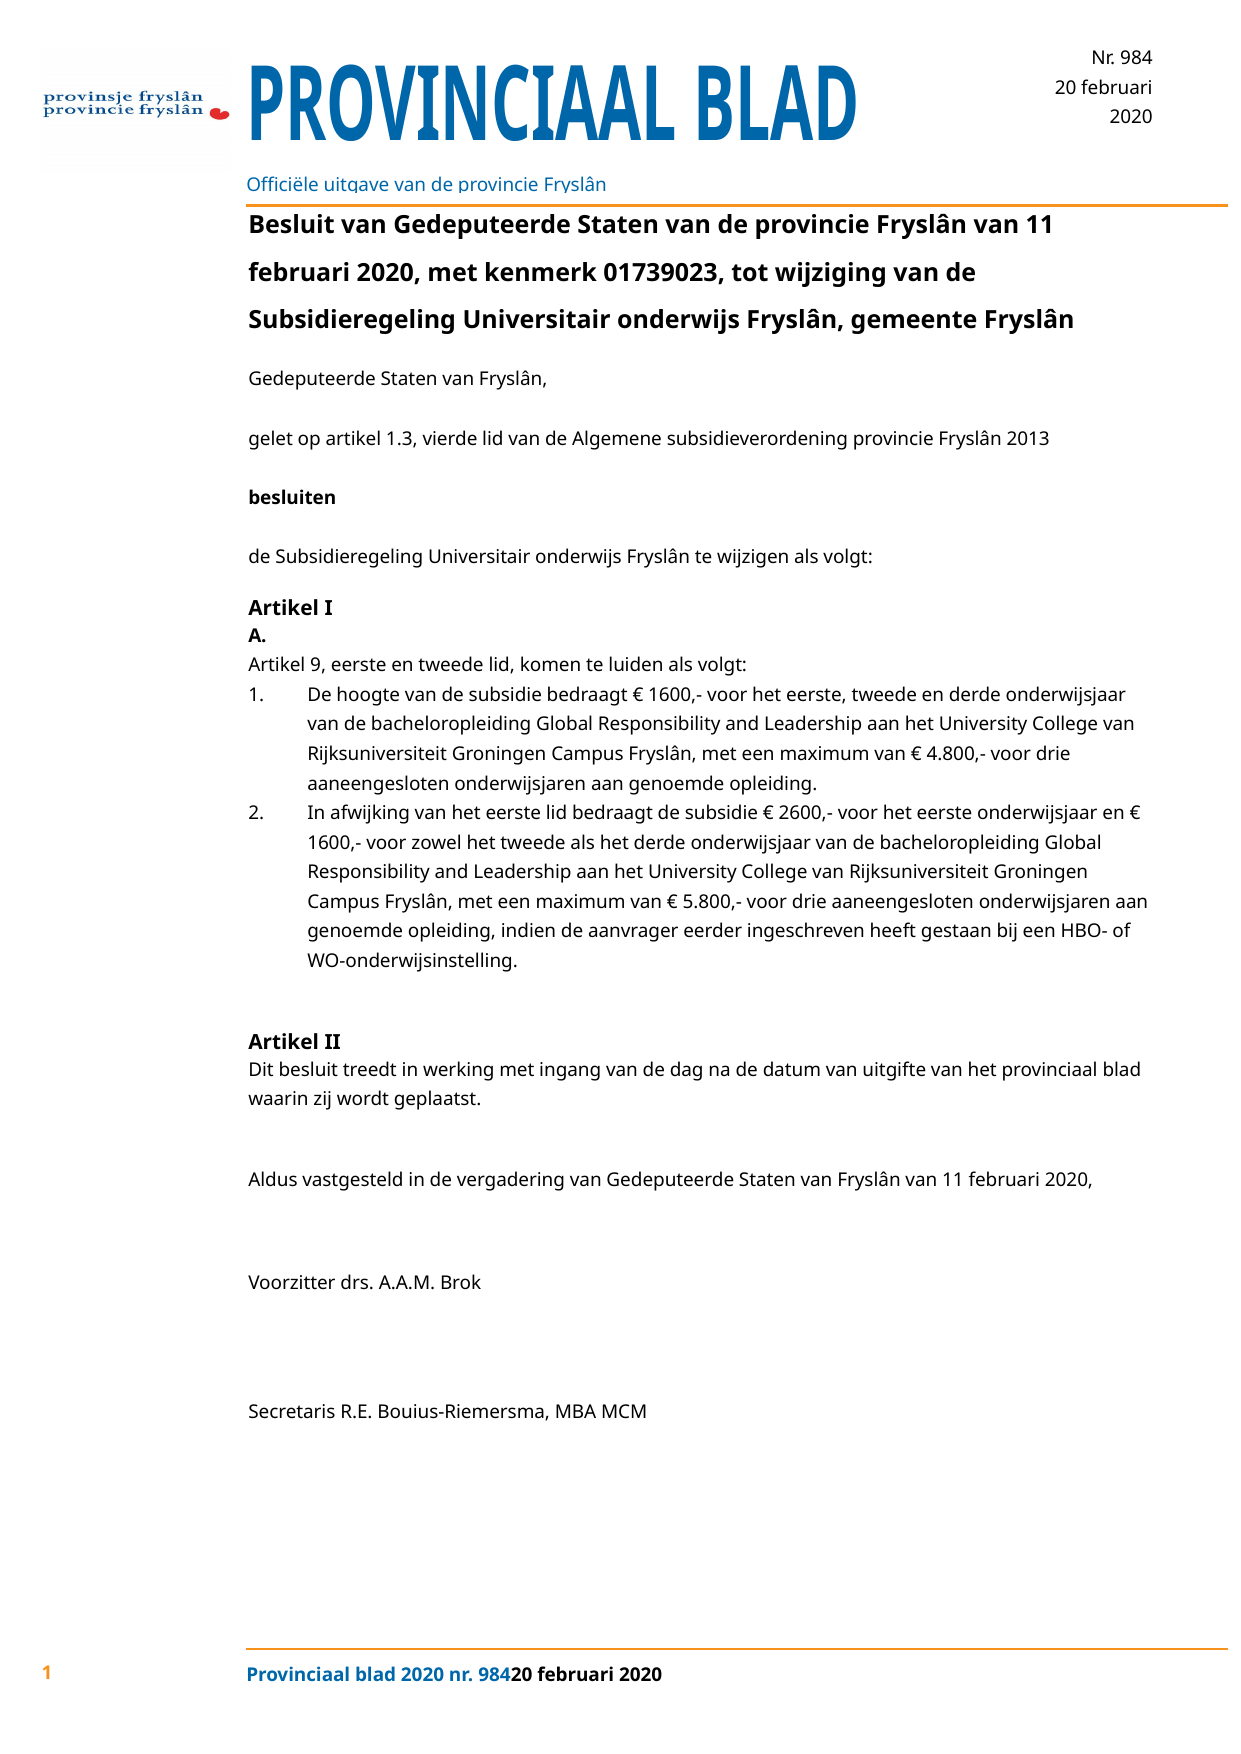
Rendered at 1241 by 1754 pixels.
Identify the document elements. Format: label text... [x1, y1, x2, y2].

text Artikel 9, eerste en tweede lid, komen te luiden als volgt: [248, 651, 1152, 677]
text Secretaris R.E. Bouius-Riemersma, MBA MCM [248, 1398, 1152, 1424]
picture [41, 47, 231, 172]
text besluiten [248, 484, 1152, 509]
text Gedeputeerde Staten van Fryslân, [248, 366, 1152, 391]
list De hoogte van de subsidie bedraagt € 1600,- voor het eerste, tweede en derde onderwijsjaar van de bacheloropleiding Global Responsibility and Leadership aan het University College van Rijksuniversiteit Groningen Campus Fryslân, met een maximum van € 4.800,- voor drie aaneengesloten onderwijsjaren aan genoemde opleiding. [248, 681, 1152, 796]
text de Subsidieregeling Universitair onderwijs Fryslân te wijzigen als volgt: [248, 543, 1152, 569]
list In afwijking van het eerste lid bedraagt de subsidie € 2600,- voor het eerste onderwijsjaar en € 1600,- voor zowel het tweede als het derde onderwijsjaar van de bacheloropleiding Global Responsibility and Leadership aan het University College van Rijksuniversiteit Groningen Campus Fryslân, met een maximum van € 5.800,- voor drie aaneengesloten onderwijsjaren aan genoemde opleiding, indien de aanvrager eerder ingeschreven heeft gestaan bij een HBO- of WO-onderwijsinstelling. [248, 799, 1152, 973]
text gelet op artikel 1.3, vierde lid van de Algemene subsidieverordening provincie Fryslân 2013 [248, 425, 1152, 450]
text Voorzitter drs. A.A.M. Brok [248, 1269, 1152, 1295]
text Dit besluit treedt in werking met ingang van de dag na de datum van uitgifte van het provinciaal blad waarin zij wordt geplaatst. [248, 1056, 1152, 1111]
text Artikel I [248, 593, 1152, 622]
text A. [248, 622, 1152, 648]
text Aldus vastgesteld in de vergadering van Gedeputeerde Staten van Fryslân van 11 februari 2020, [248, 1166, 1152, 1192]
text Besluit van Gedeputeerde Staten van de provincie Fryslân van 11 februari 2020, met kenmerk 01739023, tot wijziging van de Subsidieregeling Universitair onderwijs Fryslân, gemeente Fryslân [248, 207, 1152, 336]
text Artikel II [248, 1027, 1152, 1056]
